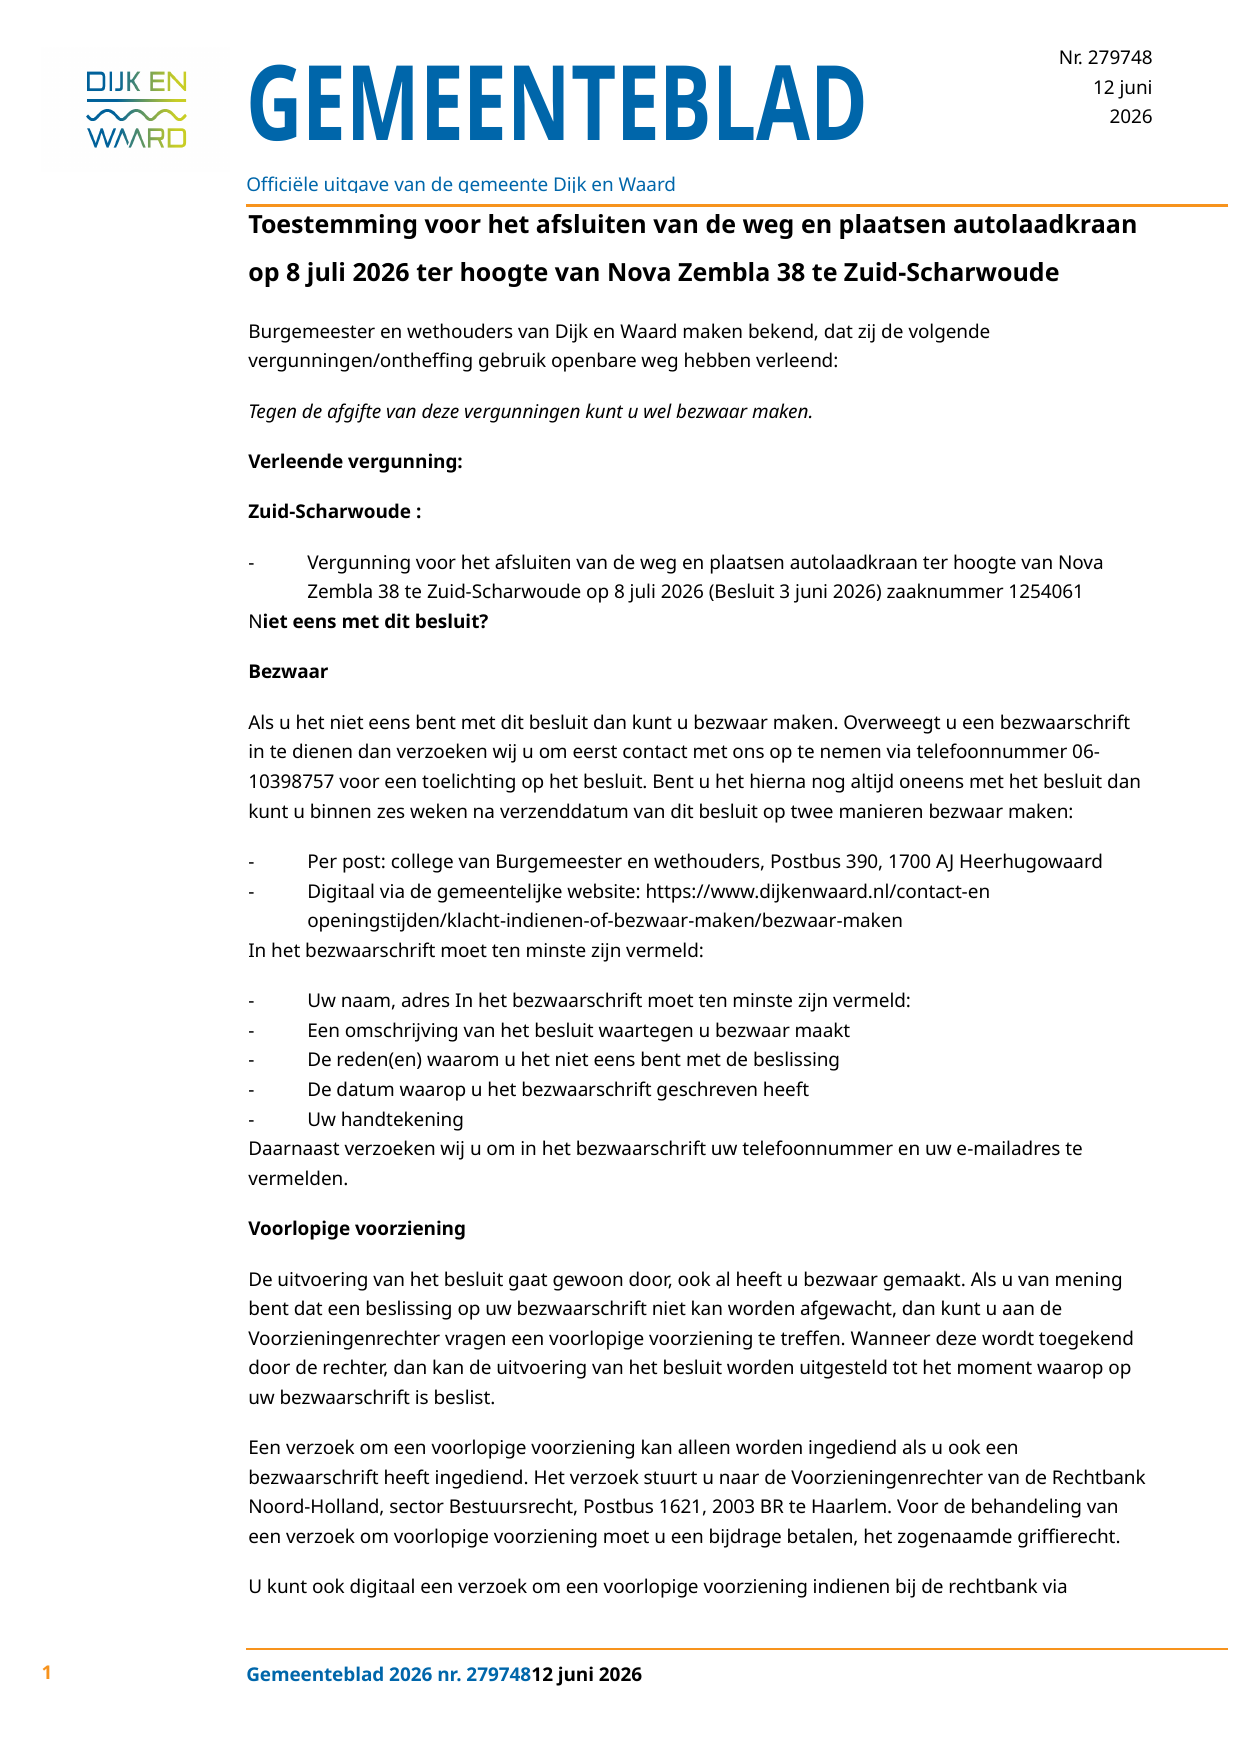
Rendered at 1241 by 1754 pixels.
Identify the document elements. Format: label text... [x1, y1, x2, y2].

text Tegen de afgifte van deze vergunningen kunt u wel bezwaar maken. [248, 398, 1152, 424]
text Niet eens met dit besluit? [248, 608, 1152, 634]
list Per post: college van Burgemeester en wethouders, Postbus 390, 1700 AJ Heerhugowaard [248, 848, 1152, 874]
text U kunt ook digitaal een verzoek om een voorlopige voorziening indienen bij de rechtbank via [248, 1574, 1152, 1599]
picture [41, 47, 231, 172]
text Als u het niet eens bent met dit besluit dan kunt u bezwaar maken. Overweegt u een bezwaarschrift in te dienen dan verzoeken wij u om eerst contact met ons op te nemen via telefoonnummer 06-10398757 voor een toelichting op het besluit. Bent u het hierna nog altijd oneens met het besluit dan kunt u binnen zes weken na verzenddatum van dit besluit op twee manieren bezwaar maken: [248, 709, 1152, 824]
list Een omschrijving van het besluit waartegen u bezwaar maakt [248, 1017, 1152, 1043]
text Burgemeester en wethouders van Dijk en Waard maken bekend, dat zij de volgende vergunningen/ontheffing gebruik openbare weg hebben verleend: [248, 318, 1152, 373]
list Uw naam, adres In het bezwaarschrift moet ten minste zijn vermeld: [248, 987, 1152, 1013]
text Bezwaar [248, 659, 1152, 684]
text Daarnaast verzoeken wij u om in het bezwaarschrift uw telefoonnummer en uw e-mailadres te vermelden. [248, 1135, 1152, 1191]
list Vergunning voor het afsluiten van de weg en plaatsen autolaadkraan ter hoogte van Nova Zembla 38 te Zuid-Scharwoude op 8 juli 2026 (Besluit 3 juni 2026) zaaknummer 1254061 [248, 549, 1152, 604]
text Verleende vergunning: [248, 448, 1152, 474]
text Toestemming voor het afsluiten van de weg en plaatsen autolaadkraan op 8 juli 2026 ter hoogte van Nova Zembla 38 te Zuid-Scharwoude [248, 207, 1152, 288]
text Voorlopige voorziening [248, 1215, 1152, 1241]
list De datum waarop u het bezwaarschrift geschreven heeft [248, 1076, 1152, 1102]
text Zuid-Scharwoude : [248, 499, 1152, 524]
list Uw handtekening [248, 1106, 1152, 1132]
list De reden(en) waarom u het niet eens bent met de beslissing [248, 1047, 1152, 1072]
list Digitaal via de gemeentelijke website: https://www.dijkenwaard.nl/contact-en openingstijden/klacht-indienen-of-bezwaar-maken/bezwaar-maken [248, 878, 1152, 933]
text De uitvoering van het besluit gaat gewoon door, ook al heeft u bezwaar gemaakt. Als u van mening bent dat een beslissing op uw bezwaarschrift niet kan worden afgewacht, dan kunt u aan de Voorzieningenrechter vragen een voorlopige voorziening te treffen. Wanneer deze wordt toegekend door de rechter, dan kan de uitvoering van het besluit worden uitgesteld tot het moment waarop op uw bezwaarschrift is beslist. [248, 1266, 1152, 1410]
text Een verzoek om een voorlopige voorziening kan alleen worden ingediend als u ook een bezwaarschrift heeft ingediend. Het verzoek stuurt u naar de Voorzieningenrechter van de Rechtbank Noord-Holland, sector Bestuursrecht, Postbus 1621, 2003 BR te Haarlem. Voor de behandeling van een verzoek om voorlopige voorziening moet u een bijdrage betalen, het zogenaamde griffierecht. [248, 1434, 1152, 1549]
text In het bezwaarschrift moet ten minste zijn vermeld: [248, 937, 1152, 963]
